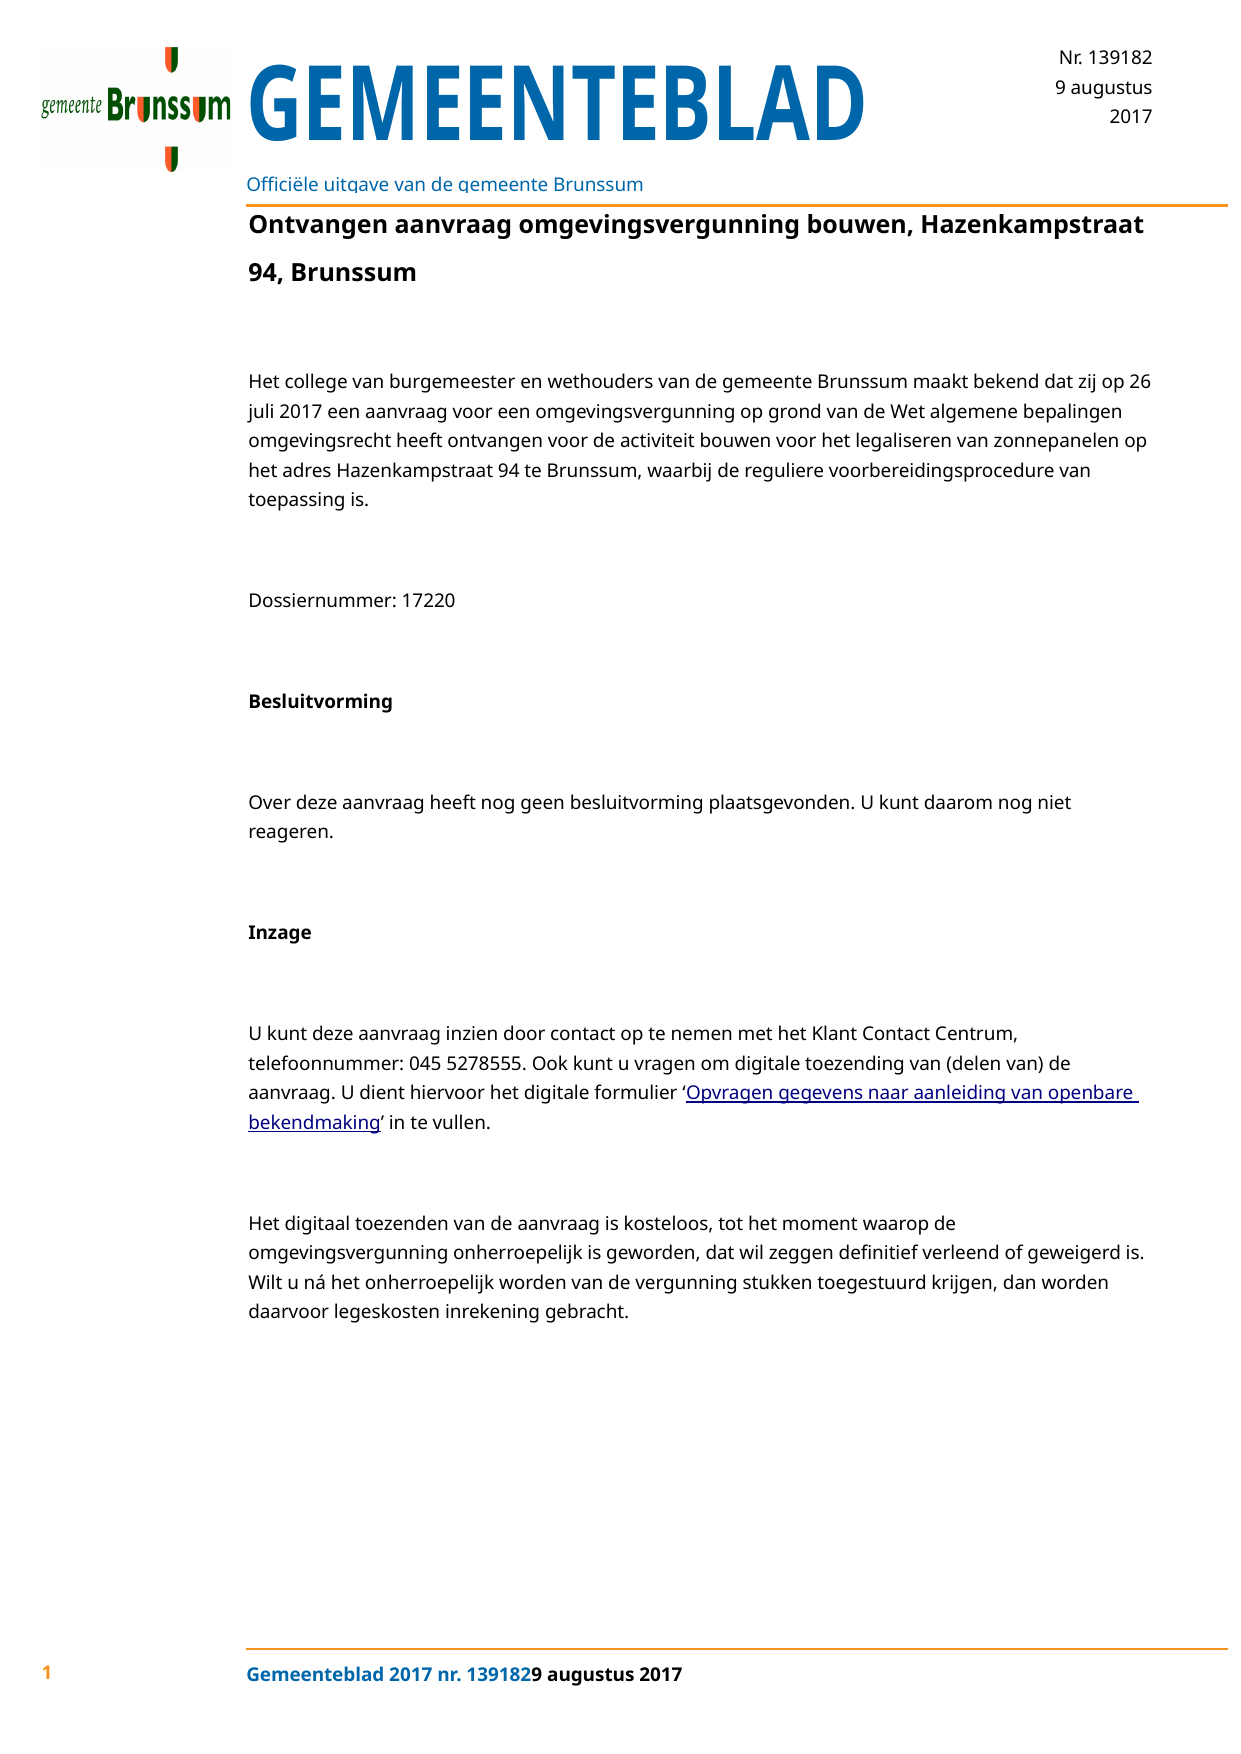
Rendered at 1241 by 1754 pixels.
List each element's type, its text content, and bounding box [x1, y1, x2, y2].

text Besluitvorming [248, 688, 1152, 714]
text Inzage [248, 919, 1152, 945]
text U kunt deze aanvraag inzien door contact op te nemen met het Klant Contact Centrum, telefoonnummer: 045 5278555. Ook kunt u vragen om digitale toezending van (delen van) de aanvraag. U dient hiervoor het digitale formulier ‘Opvragen gegevens naar aanleiding van openbare bekendmaking’ in te vullen. [248, 1020, 1152, 1135]
text Dossiernummer: 17220 [248, 587, 1152, 613]
picture [41, 47, 231, 172]
text Het digitaal toezenden van de aanvraag is kosteloos, tot het moment waarop de omgevingsvergunning onherroepelijk is geworden, dat wil zeggen definitief verleend of geweigerd is. Wilt u ná het onherroepelijk worden van de vergunning stukken toegestuurd krijgen, dan worden daarvoor legeskosten inrekening gebracht. [248, 1210, 1152, 1324]
text Ontvangen aanvraag omgevingsvergunning bouwen, Hazenkampstraat 94, Brunssum [248, 207, 1152, 288]
text Over deze aanvraag heeft nog geen besluitvorming plaatsgevonden. U kunt daarom nog niet reageren. [248, 789, 1152, 844]
text Het college van burgemeester en wethouders van de gemeente Brunssum maakt bekend dat zij op 26 juli 2017 een aanvraag voor een omgevingsvergunning op grond van de Wet algemene bepalingen omgevingsrecht heeft ontvangen voor de activiteit bouwen voor het legaliseren van zonnepanelen op het adres Hazenkampstraat 94 te Brunssum, waarbij de reguliere voorbereidingsprocedure van toepassing is. [248, 368, 1152, 512]
